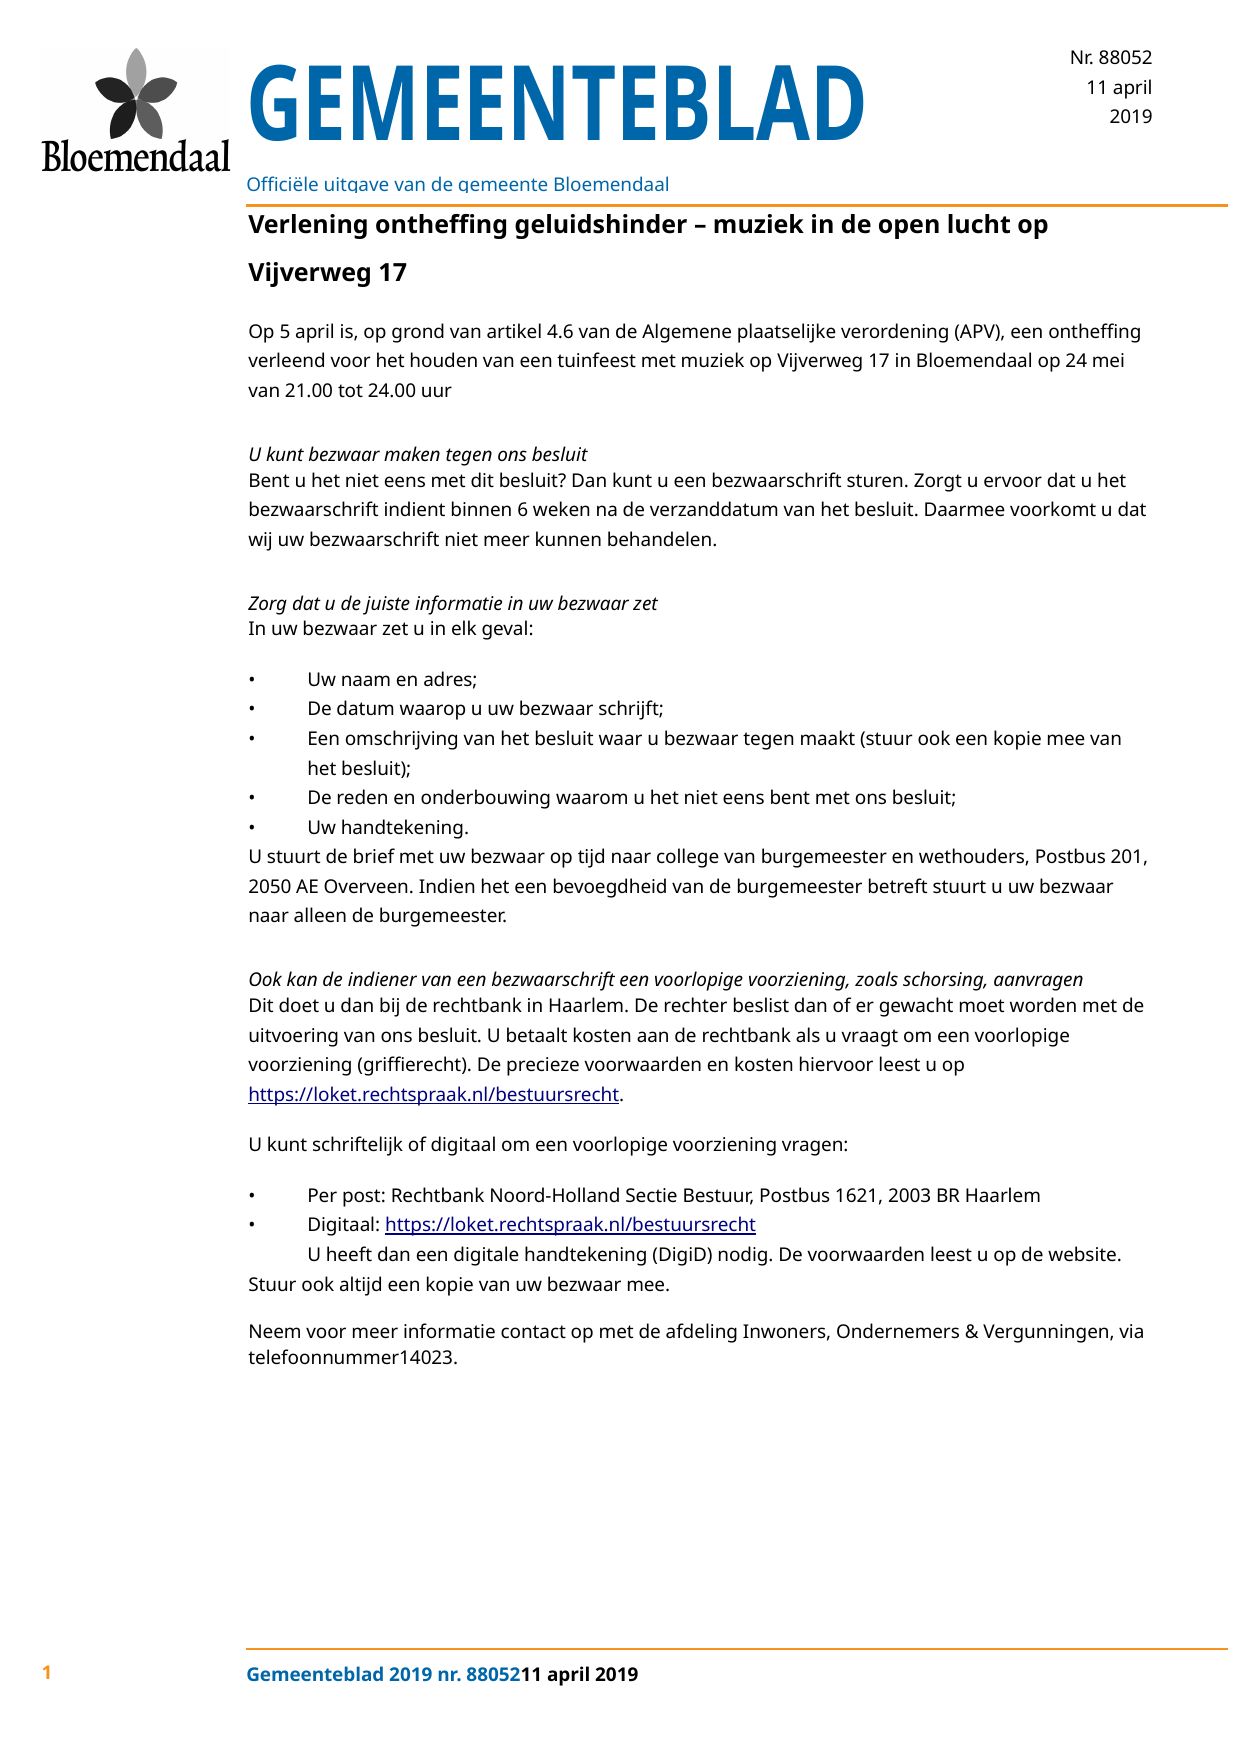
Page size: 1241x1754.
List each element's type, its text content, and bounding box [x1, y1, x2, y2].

text Ook kan de indiener van een bezwaarschrift een voorlopige voorziening, zoals schorsing, aanvragen [248, 967, 1152, 992]
text Op 5 april is, op grond van artikel 4.6 van de Algemene plaatselijke verordening (APV), een ontheffing verleend voor het houden van een tuinfeest met muziek op Vijverweg 17 in Bloemendaal op 24 mei van 21.00 tot 24.00 uur [248, 318, 1152, 403]
text In uw bezwaar zet u in elk geval: [248, 616, 1152, 641]
picture [41, 47, 231, 172]
text Verlening ontheffing geluidshinder – muziek in de open lucht op Vijverweg 17 [248, 207, 1152, 288]
list Digitaal: https://loket.rechtspraak.nl/bestuursrecht [248, 1212, 1152, 1237]
list Per post: Rechtbank Noord-Holland Sectie Bestuur, Postbus 1621, 2003 BR Haarlem [248, 1182, 1152, 1208]
list De reden en onderbouwing waarom u het niet eens bent met ons besluit; [248, 784, 1152, 810]
text U stuurt de brief met uw bezwaar op tijd naar college van burgemeester en wethouders, Postbus 201, 2050 AE Overveen. Indien het een bevoegdheid van de burgemeester betreft stuurt u uw bezwaar naar alleen de burgemeester. [248, 843, 1152, 928]
text U kunt schriftelijk of digitaal om een voorlopige voorziening vragen: [248, 1132, 1152, 1157]
text Stuur ook altijd een kopie van uw bezwaar mee. [248, 1271, 1152, 1296]
text U kunt bezwaar maken tegen ons besluit [248, 441, 1152, 467]
text Bent u het niet eens met dit besluit? Dan kunt u een bezwaarschrift sturen. Zorgt u ervoor dat u het bezwaarschrift indient binnen 6 weken na de verzanddatum van het besluit. Daarmee voorkomt u dat wij uw bezwaarschrift niet meer kunnen behandelen. [248, 467, 1152, 552]
text Dit doet u dan bij de rechtbank in Haarlem. De rechter beslist dan of er gewacht moet worden met de uitvoering van ons besluit. U betaalt kosten aan de rechtbank als u vraagt om een voorlopige voorziening (griffierecht). De precieze voorwaarden en kosten hiervoor leest u op https://loket.rechtspraak.nl/bestuursrecht. [248, 992, 1152, 1107]
list Een omschrijving van het besluit waar u bezwaar tegen maakt (stuur ook een kopie mee van het besluit); [248, 725, 1152, 781]
text Zorg dat u de juiste informatie in uw bezwaar zet [248, 590, 1152, 616]
list Uw naam en adres; [248, 666, 1152, 692]
list De datum waarop u uw bezwaar schrijft; [248, 696, 1152, 721]
text Neem voor meer informatie contact op met de afdeling Inwoners, Ondernemers & Vergunningen, via telefoonnummer14023. [248, 1318, 1152, 1370]
list U heeft dan een digitale handtekening (DigiD) nodig. De voorwaarden leest u op de website. [248, 1241, 1152, 1267]
list Uw handtekening. [248, 814, 1152, 840]
